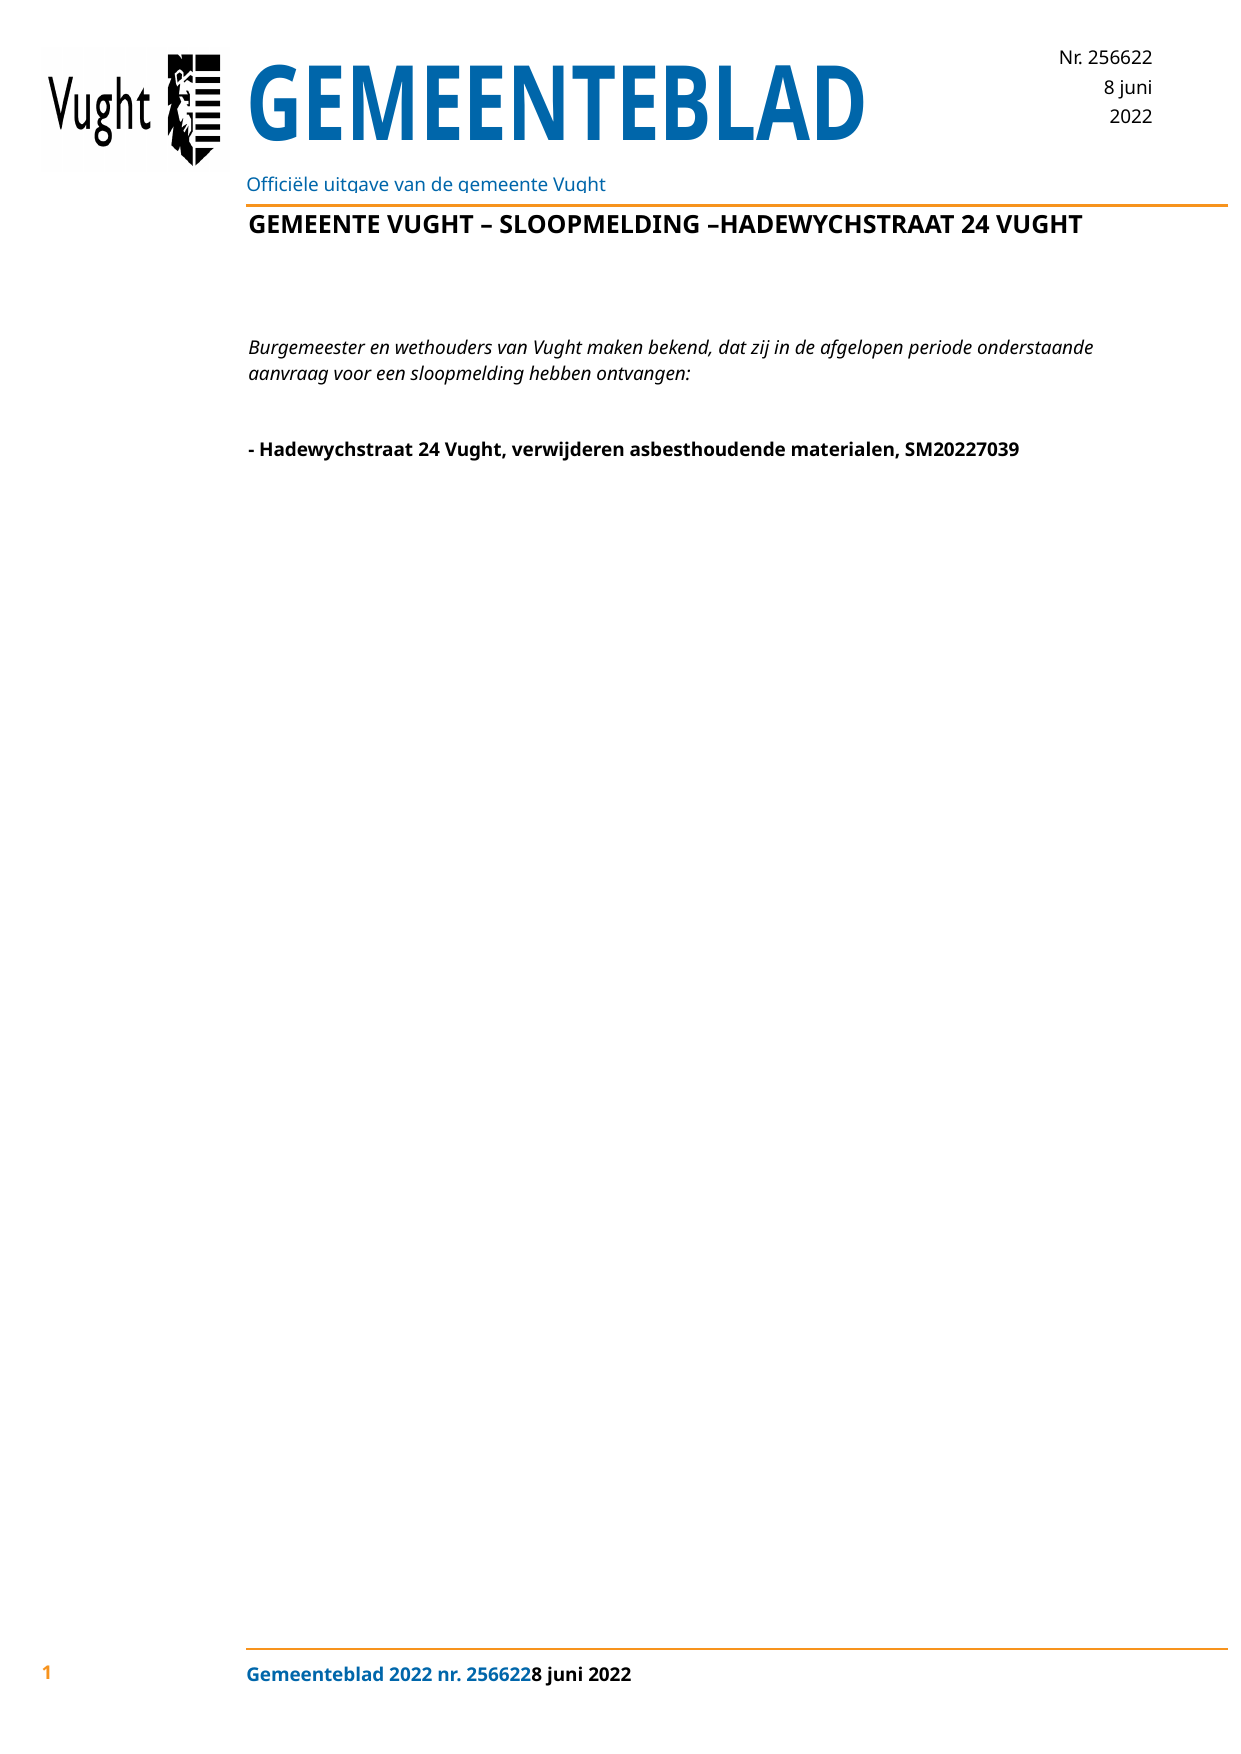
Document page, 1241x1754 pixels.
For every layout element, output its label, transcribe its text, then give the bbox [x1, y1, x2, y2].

text Burgemeester en wethouders van Vught maken bekend, dat zij in de afgelopen periode onderstaande aanvraag voor een sloopmelding hebben ontvangen: [248, 334, 1152, 386]
picture [41, 47, 231, 172]
text GEMEENTE VUGHT – SLOOPMELDING –HADEWYCHSTRAAT 24 VUGHT [248, 207, 1152, 241]
text - Hadewychstraat 24 Vught, verwijderen asbesthoudende materialen, SM20227039 [248, 436, 1152, 462]
